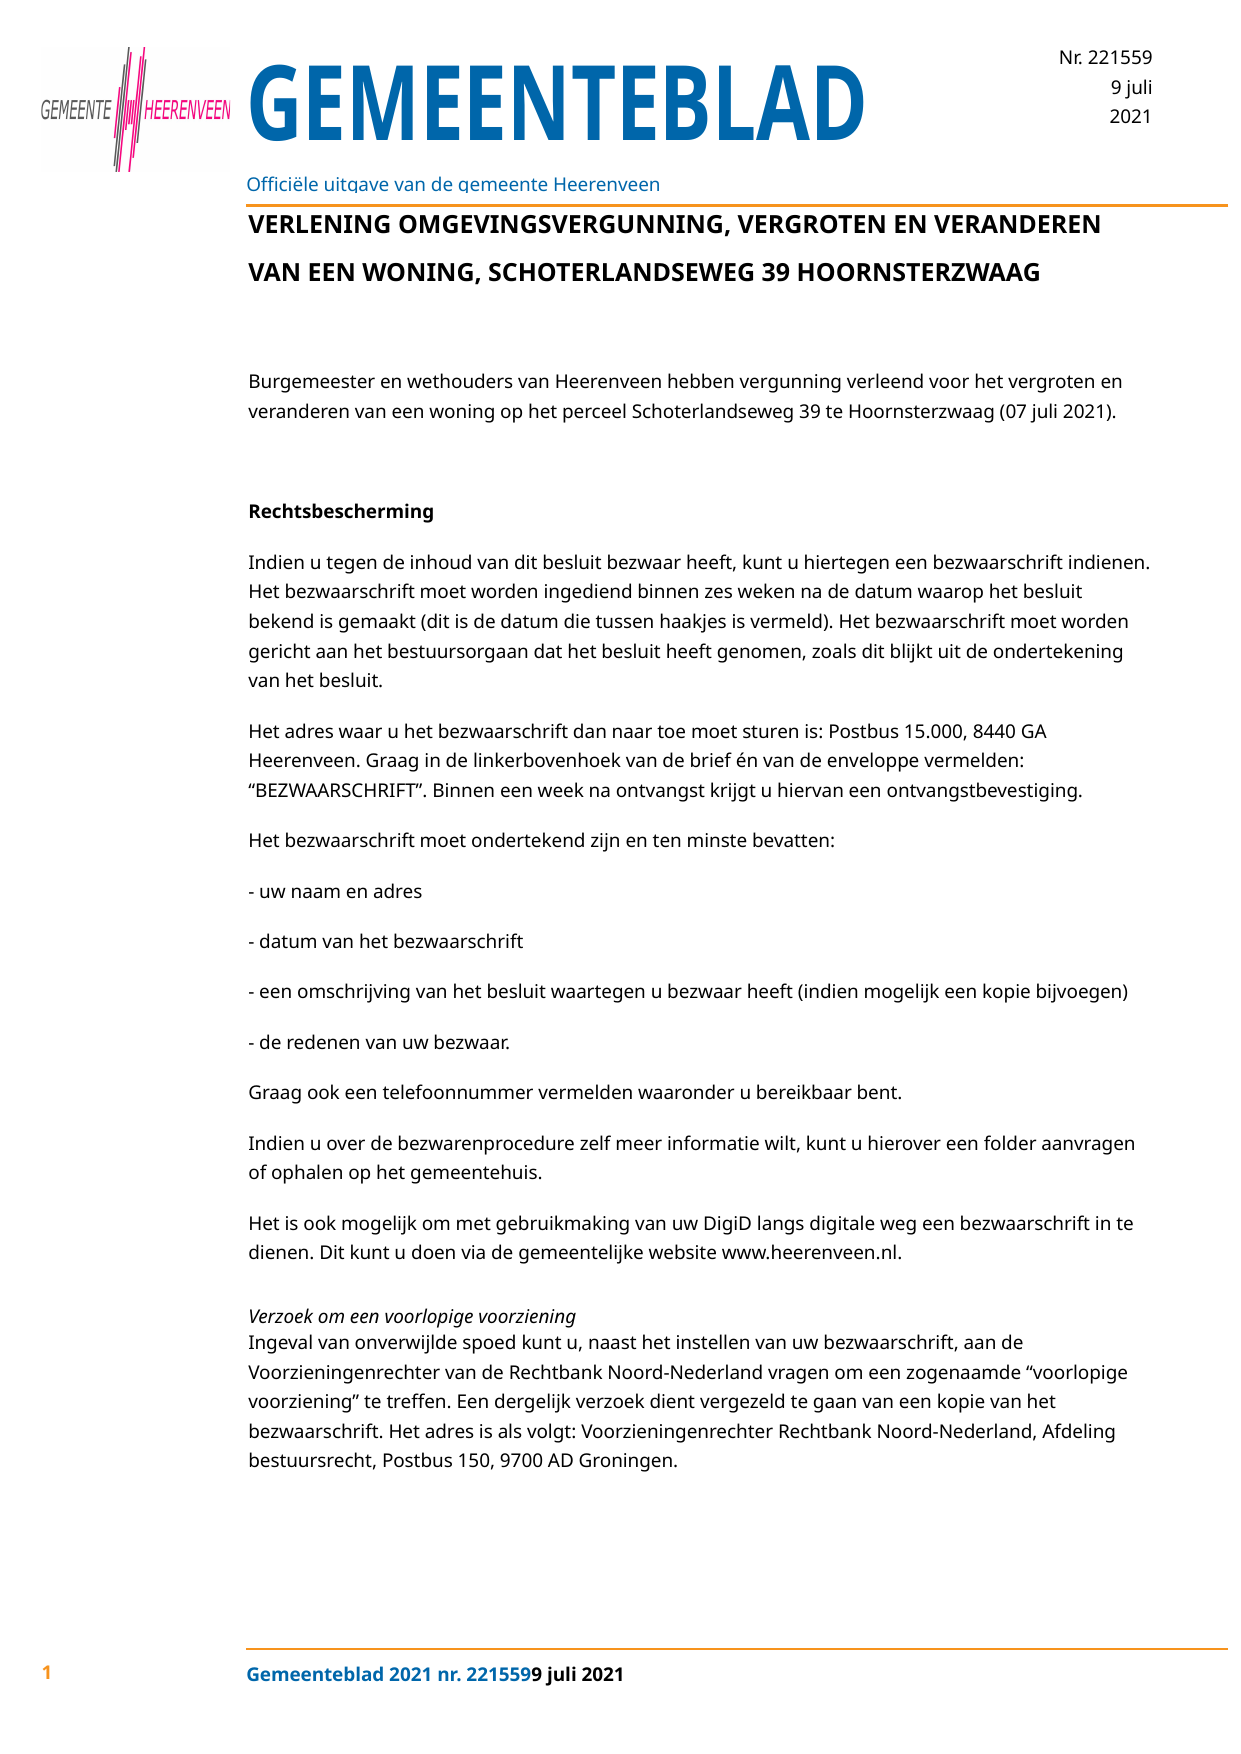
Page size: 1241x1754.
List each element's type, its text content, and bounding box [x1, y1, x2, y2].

text Burgemeester en wethouders van Heerenveen hebben vergunning verleend voor het vergroten en veranderen van een woning op het perceel Schoterlandseweg 39 te Hoornsterzwaag (07 juli 2021). [248, 368, 1152, 424]
text Ingeval van onverwijlde spoed kunt u, naast het instellen van uw bezwaarschrift, aan de Voorzieningenrechter van de Rechtbank Noord-Nederland vragen om een zogenaamde “voorlopige voorziening” te treffen. Een dergelijk verzoek dient vergezeld te gaan van een kopie van het bezwaarschrift. Het adres is als volgt: Voorzieningenrechter Rechtbank Noord-Nederland, Afdeling bestuursrecht, Postbus 150, 9700 AD Groningen. [248, 1329, 1152, 1473]
text Indien u tegen de inhoud van dit besluit bezwaar heeft, kunt u hiertegen een bezwaarschrift indienen. Het bezwaarschrift moet worden ingediend binnen zes weken na de datum waarop het besluit bekend is gemaakt (dit is de datum die tussen haakjes is vermeld). Het bezwaarschrift moet worden gericht aan het bestuursorgaan dat het besluit heeft genomen, zoals dit blijkt uit de ondertekening van het besluit. [248, 549, 1152, 693]
text Verzoek om een voorlopige voorziening [248, 1303, 1152, 1329]
text Het adres waar u het bezwaarschrift dan naar toe moet sturen is: Postbus 15.000, 8440 GA Heerenveen. Graag in de linkerbovenhoek van de brief én van de enveloppe vermelden: “BEZWAARSCHRIFT”. Binnen een week na ontvangst krijgt u hiervan een ontvangstbevestiging. [248, 718, 1152, 803]
text - uw naam en adres [248, 878, 1152, 904]
text - datum van het bezwaarschrift [248, 928, 1152, 954]
text Graag ook een telefoonnummer vermelden waaronder u bereikbaar bent. [248, 1079, 1152, 1105]
text Het is ook mogelijk om met gebruikmaking van uw DigiD langs digitale weg een bezwaarschrift in te dienen. Dit kunt u doen via de gemeentelijke website www.heerenveen.nl. [248, 1210, 1152, 1265]
picture [41, 47, 231, 172]
text VERLENING OMGEVINGSVERGUNNING, VERGROTEN EN VERANDEREN VAN EEN WONING, SCHOTERLANDSEWEG 39 HOORNSTERZWAAG [248, 207, 1152, 288]
text - een omschrijving van het besluit waartegen u bezwaar heeft (indien mogelijk een kopie bijvoegen) [248, 979, 1152, 1004]
text Indien u over de bezwarenprocedure zelf meer informatie wilt, kunt u hierover een folder aanvragen of ophalen op het gemeentehuis. [248, 1130, 1152, 1185]
text Het bezwaarschrift moet ondertekend zijn en ten minste bevatten: [248, 827, 1152, 853]
text Rechtsbescherming [248, 499, 1152, 524]
text - de redenen van uw bezwaar. [248, 1029, 1152, 1055]
